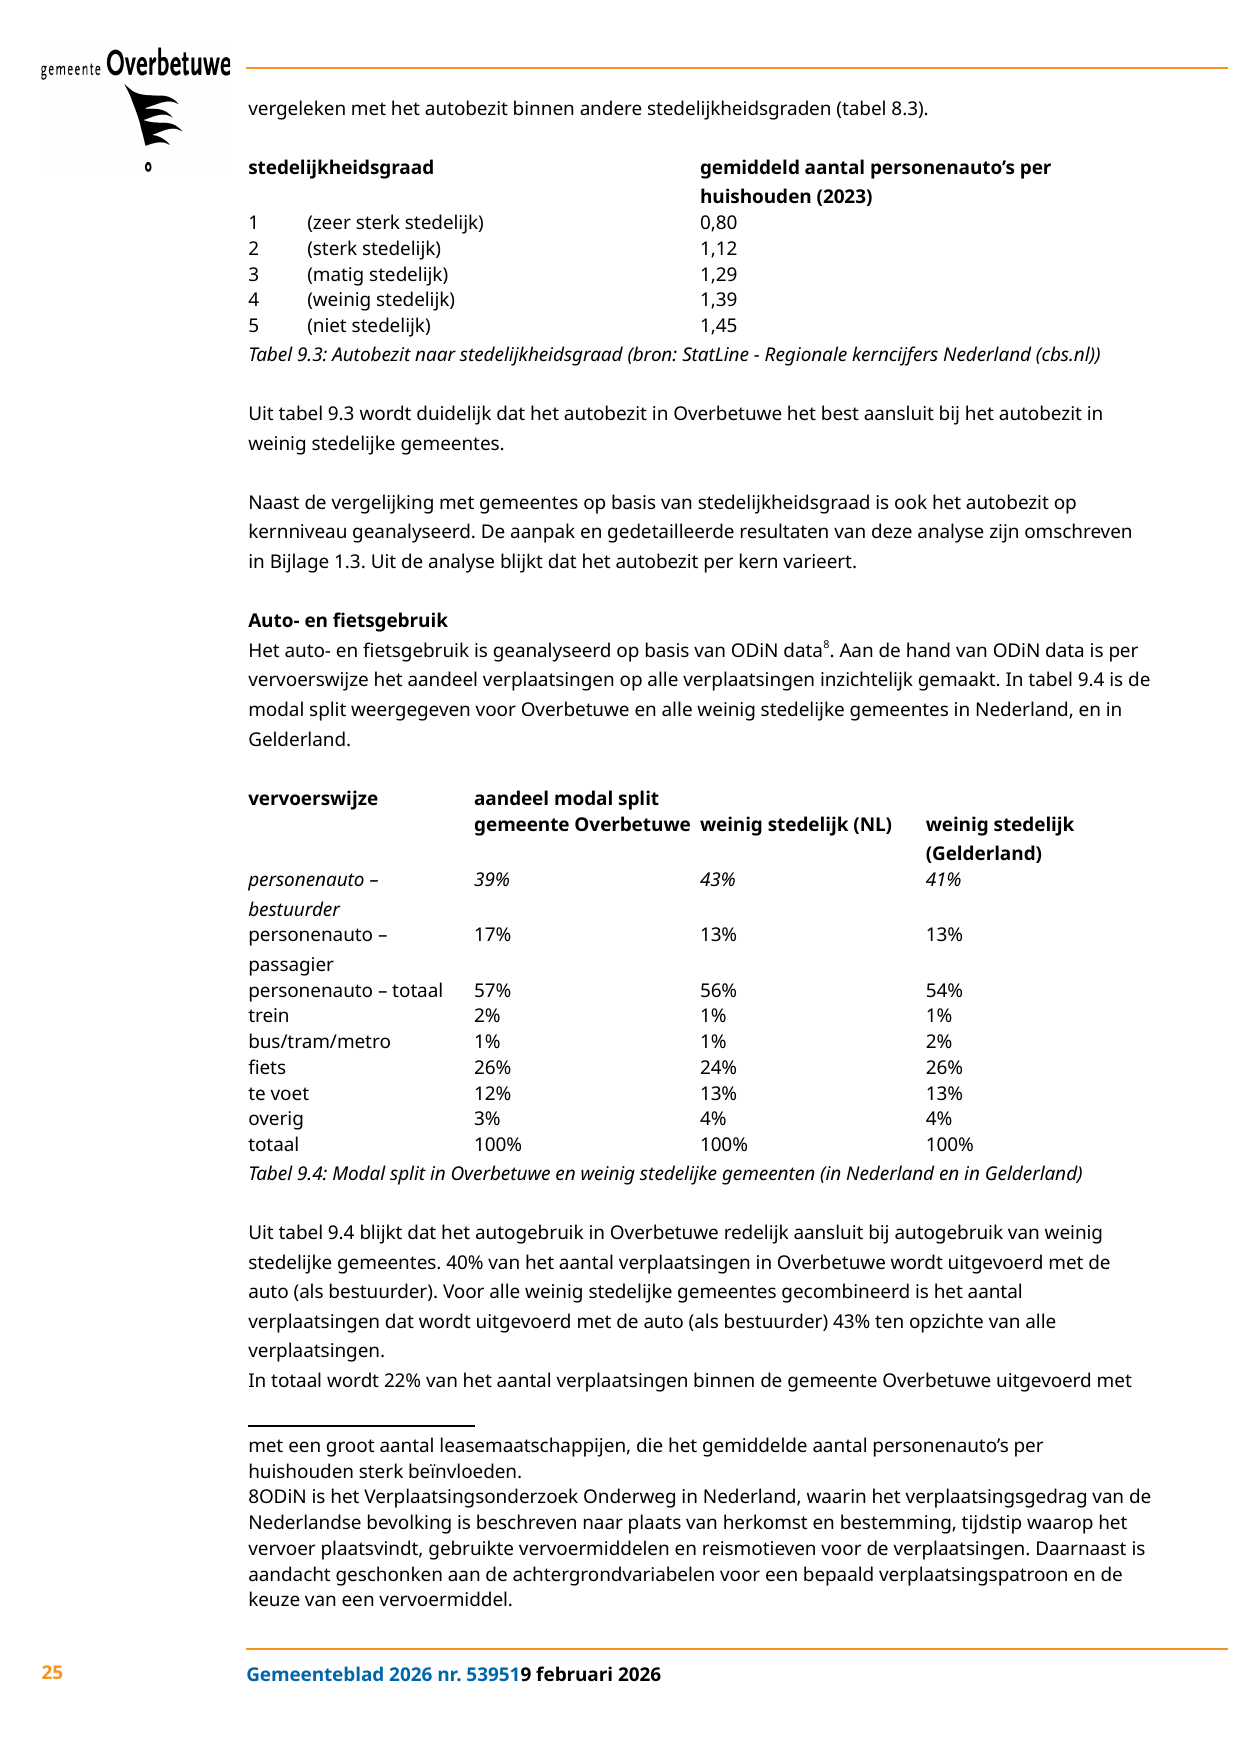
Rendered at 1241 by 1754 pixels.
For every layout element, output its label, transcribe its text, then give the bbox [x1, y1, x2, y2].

table_cell 39% [474, 866, 700, 921]
table_cell 24% [700, 1054, 926, 1080]
text Uit tabel 9.4 blijkt dat het autogebruik in Overbetuwe redelijk aansluit bij autogebruik van weinig stedelijke gemeentes. 40% van het aantal verplaatsingen in Overbetuwe wordt uitgevoerd met de auto (als bestuurder). Voor alle weinig stedelijke gemeentes gecombineerd is het aantal verplaatsingen dat wordt uitgevoerd met de auto (als bestuurder) 43% ten opzichte van alle verplaatsingen. [248, 1219, 1152, 1363]
table_cell fiets [248, 1054, 474, 1080]
table_cell 0,80 [700, 209, 1152, 235]
picture [41, 47, 231, 172]
table_cell 4% [700, 1105, 926, 1131]
table_header vervoerswijze [248, 785, 474, 866]
table_cell 1% [700, 1003, 926, 1028]
table_cell 1,45 [700, 312, 1152, 338]
table_cell 13% [926, 1080, 1152, 1105]
table_cell personenauto – passagier [248, 921, 474, 977]
table_cell 56% [700, 977, 926, 1002]
table_cell 54% [926, 977, 1152, 1002]
table_cell 1,39 [700, 287, 1152, 312]
table_cell gemeente Overbetuwe [474, 811, 700, 866]
text In totaal wordt 22% van het aantal verplaatsingen binnen de gemeente Overbetuwe uitgevoerd met [248, 1367, 1152, 1393]
table_cell weinig stedelijk (NL) [700, 811, 926, 866]
table_cell (matig stedelijk) [248, 261, 700, 287]
table_cell bus/tram/metro [248, 1028, 474, 1054]
table_cell 13% [926, 921, 1152, 977]
table_cell 43% [700, 866, 926, 921]
table_cell weinig stedelijk (Gelderland) [926, 811, 1152, 866]
table_cell 26% [474, 1054, 700, 1080]
table_cell 13% [700, 1080, 926, 1105]
table_cell 1% [700, 1028, 926, 1054]
text ODiN is het Verplaatsingsonderzoek Onderweg in Nederland, waarin het verplaatsingsgedrag van de Nederlandse bevolking is beschreven naar plaats van herkomst en bestemming, tijdstip waarop het vervoer plaatsvindt, gebruikte vervoermiddelen en reismotieven voor de verplaatsingen. Daarnaast is aandacht geschonken aan de achtergrondvariabelen voor een bepaald verplaatsingspatroon en de keuze van een vervoermiddel. [248, 1483, 1152, 1612]
text Tabel 9.3: Autobezit naar stedelijkheidsgraad (bron: StatLine - Regionale kerncijfers Nederland (cbs.nl)) [248, 341, 1152, 367]
table_cell 2% [474, 1003, 700, 1028]
table_cell te voet [248, 1080, 474, 1105]
table_cell 1% [926, 1003, 1152, 1028]
table_cell personenauto – bestuurder [248, 866, 474, 921]
table_cell totaal [248, 1131, 474, 1157]
text Uit tabel 9.3 wordt duidelijk dat het autobezit in Overbetuwe het best aansluit bij het autobezit in weinig stedelijke gemeentes. [248, 400, 1152, 456]
table_cell trein [248, 1003, 474, 1028]
text Auto- en fietsgebruik [248, 607, 1152, 633]
table_cell 3% [474, 1105, 700, 1131]
table_header gemiddeld aantal personenauto’s per huishouden (2023) [700, 154, 1152, 209]
table_cell 100% [700, 1131, 926, 1157]
text Naast de vergelijking met gemeentes op basis van stedelijkheidsgraad is ook het autobezit op kernniveau geanalyseerd. De aanpak en gedetailleerde resultaten van deze analyse zijn omschreven in Bijlage 1.3. Uit de analyse blijkt dat het autobezit per kern varieert. [248, 489, 1152, 574]
table_cell 100% [926, 1131, 1152, 1157]
table_cell 41% [926, 866, 1152, 921]
table_cell 57% [474, 977, 700, 1002]
table_cell 100% [474, 1131, 700, 1157]
table_cell (weinig stedelijk) [248, 287, 700, 312]
table_cell (sterk stedelijk) [248, 235, 700, 261]
table_cell 12% [474, 1080, 700, 1105]
table_cell 1% [474, 1028, 700, 1054]
table_cell 17% [474, 921, 700, 977]
table_cell 26% [926, 1054, 1152, 1080]
text Tabel 9.4: Modal split in Overbetuwe en weinig stedelijke gemeenten (in Nederland en in Gelderland) [248, 1160, 1152, 1186]
table_cell 4% [926, 1105, 1152, 1131]
table_cell 1,29 [700, 261, 1152, 287]
table_cell 1,12 [700, 235, 1152, 261]
table_header aandeel modal split [474, 785, 1152, 811]
text vergeleken met het autobezit binnen andere stedelijkheidsgraden (tabel 8.3). [248, 95, 1152, 121]
table_cell 13% [700, 921, 926, 977]
table_cell overig [248, 1105, 474, 1131]
table_cell (zeer sterk stedelijk) [248, 209, 700, 235]
table_cell personenauto – totaal [248, 977, 474, 1002]
table_cell 2% [926, 1028, 1152, 1054]
text Het auto- en fietsgebruik is geanalyseerd op basis van ODiN data. Aan de hand van ODiN data is per vervoerswijze het aandeel verplaatsingen op alle verplaatsingen inzichtelijk gemaakt. In tabel 9.4 is de modal split weergegeven voor Overbetuwe en alle weinig stedelijke gemeentes in Nederland, en in Gelderland. [248, 637, 1152, 752]
table_cell (niet stedelijk) [248, 312, 700, 338]
table_header stedelijkheidsgraad [248, 154, 700, 209]
text met een groot aantal leasemaatschappijen, die het gemiddelde aantal personenauto’s per huishouden sterk beïnvloeden. [248, 1432, 1152, 1483]
